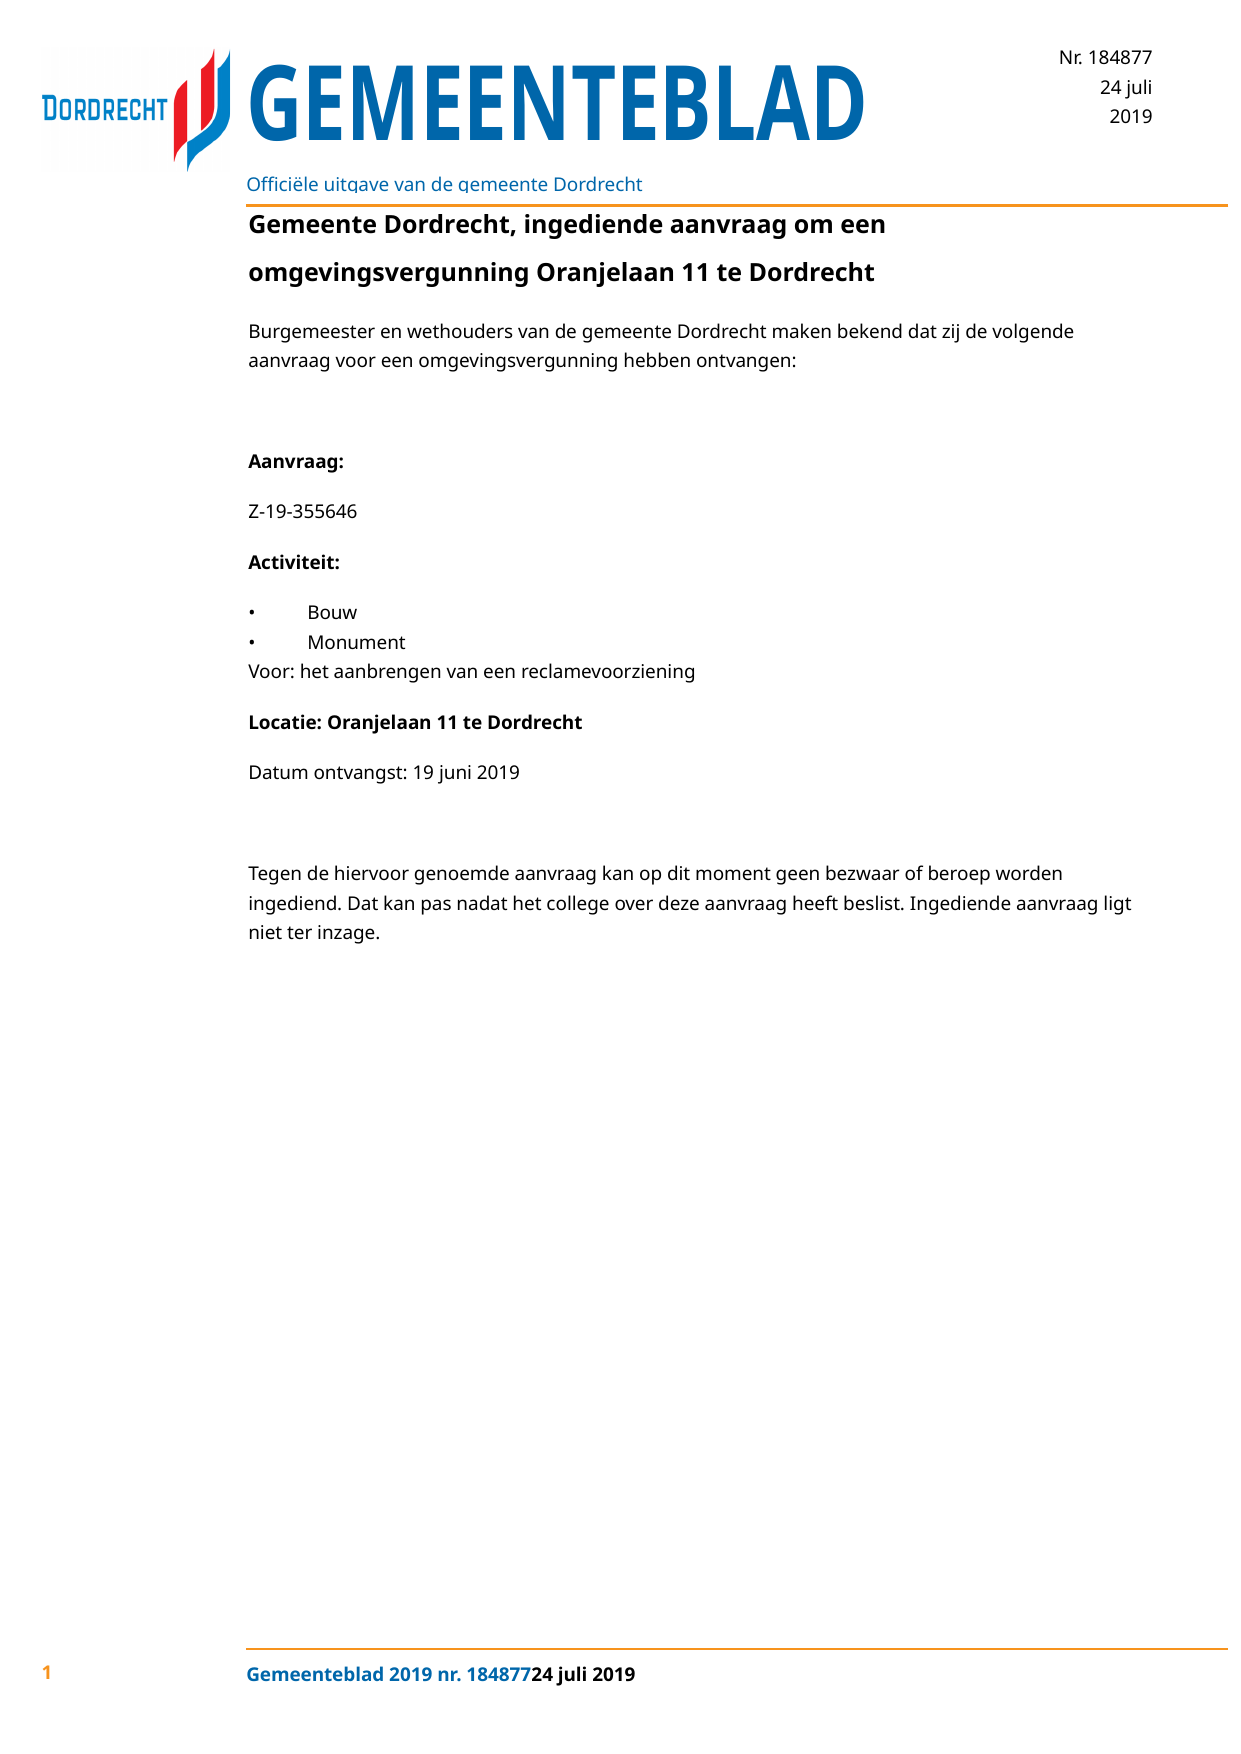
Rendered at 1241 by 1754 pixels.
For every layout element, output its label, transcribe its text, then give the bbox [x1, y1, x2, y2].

text Datum ontvangst: 19 juni 2019 [248, 759, 1152, 785]
text Z-19-355646 [248, 499, 1152, 524]
text Burgemeester en wethouders van de gemeente Dordrecht maken bekend dat zij de volgende aanvraag voor een omgevingsvergunning hebben ontvangen: [248, 318, 1152, 373]
list Monument [248, 629, 1152, 655]
text Activiteit: [248, 549, 1152, 575]
text Aanvraag: [248, 448, 1152, 474]
picture [41, 47, 231, 172]
text Gemeente Dordrecht, ingediende aanvraag om een omgevingsvergunning Oranjelaan 11 te Dordrecht [248, 207, 1152, 288]
text Voor: het aanbrengen van een reclamevoorziening [248, 659, 1152, 684]
text Locatie: Oranjelaan 11 te Dordrecht [248, 709, 1152, 735]
list Bouw [248, 599, 1152, 625]
text Tegen de hiervoor genoemde aanvraag kan op dit moment geen bezwaar of beroep worden ingediend. Dat kan pas nadat het college over deze aanvraag heeft beslist. Ingediende aanvraag ligt niet ter inzage. [248, 860, 1152, 945]
